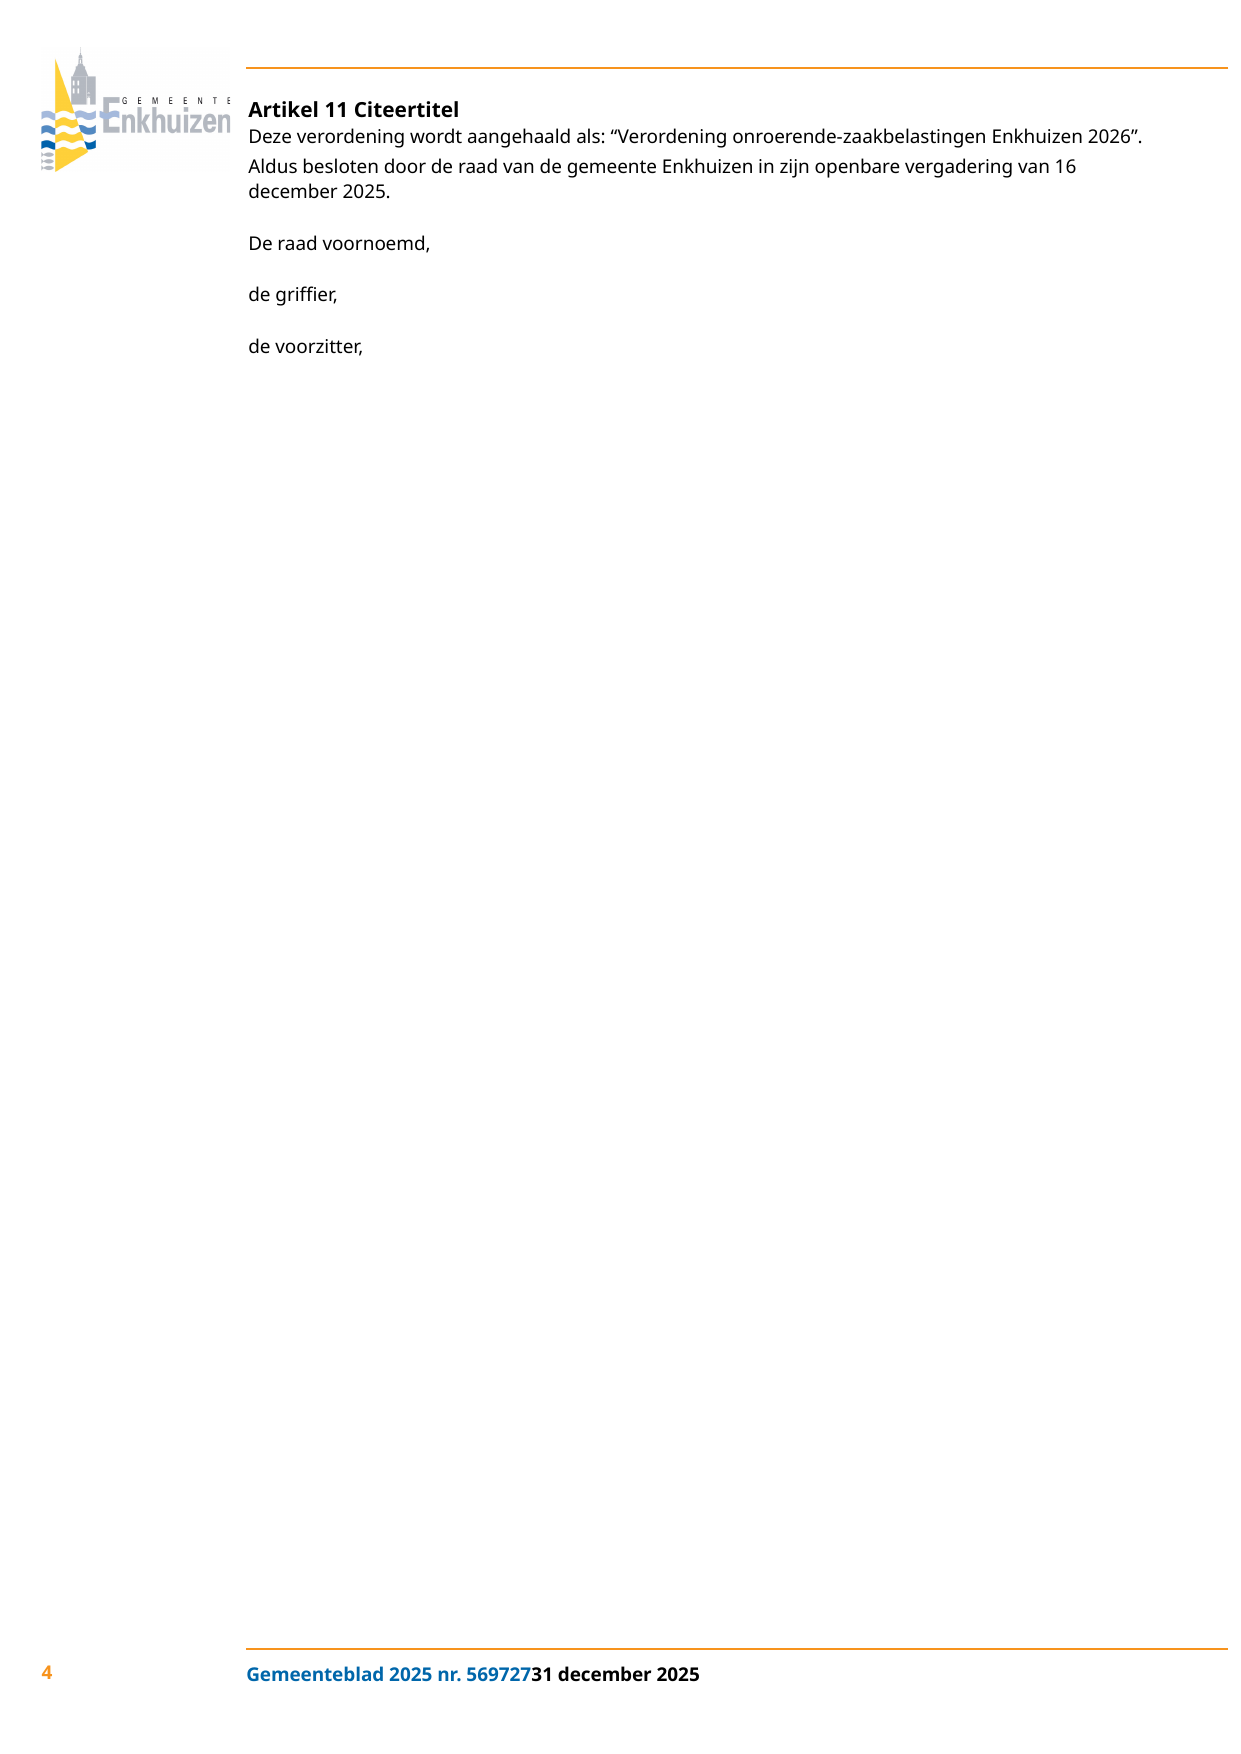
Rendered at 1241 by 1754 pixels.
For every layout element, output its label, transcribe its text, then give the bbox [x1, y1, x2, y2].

text de griffier, [248, 281, 1152, 307]
text Artikel 11 Citeertitel [248, 95, 1152, 123]
text Aldus besloten door de raad van de gemeente Enkhuizen in zijn openbare vergadering van 16 december 2025. [248, 153, 1152, 204]
text Deze verordening wordt aangehaald als: “Verordening onroerende-zaakbelastingen Enkhuizen 2026”. [248, 123, 1152, 149]
text de voorzitter, [248, 333, 1152, 359]
text De raad voornoemd, [248, 230, 1152, 256]
picture [41, 47, 231, 172]
